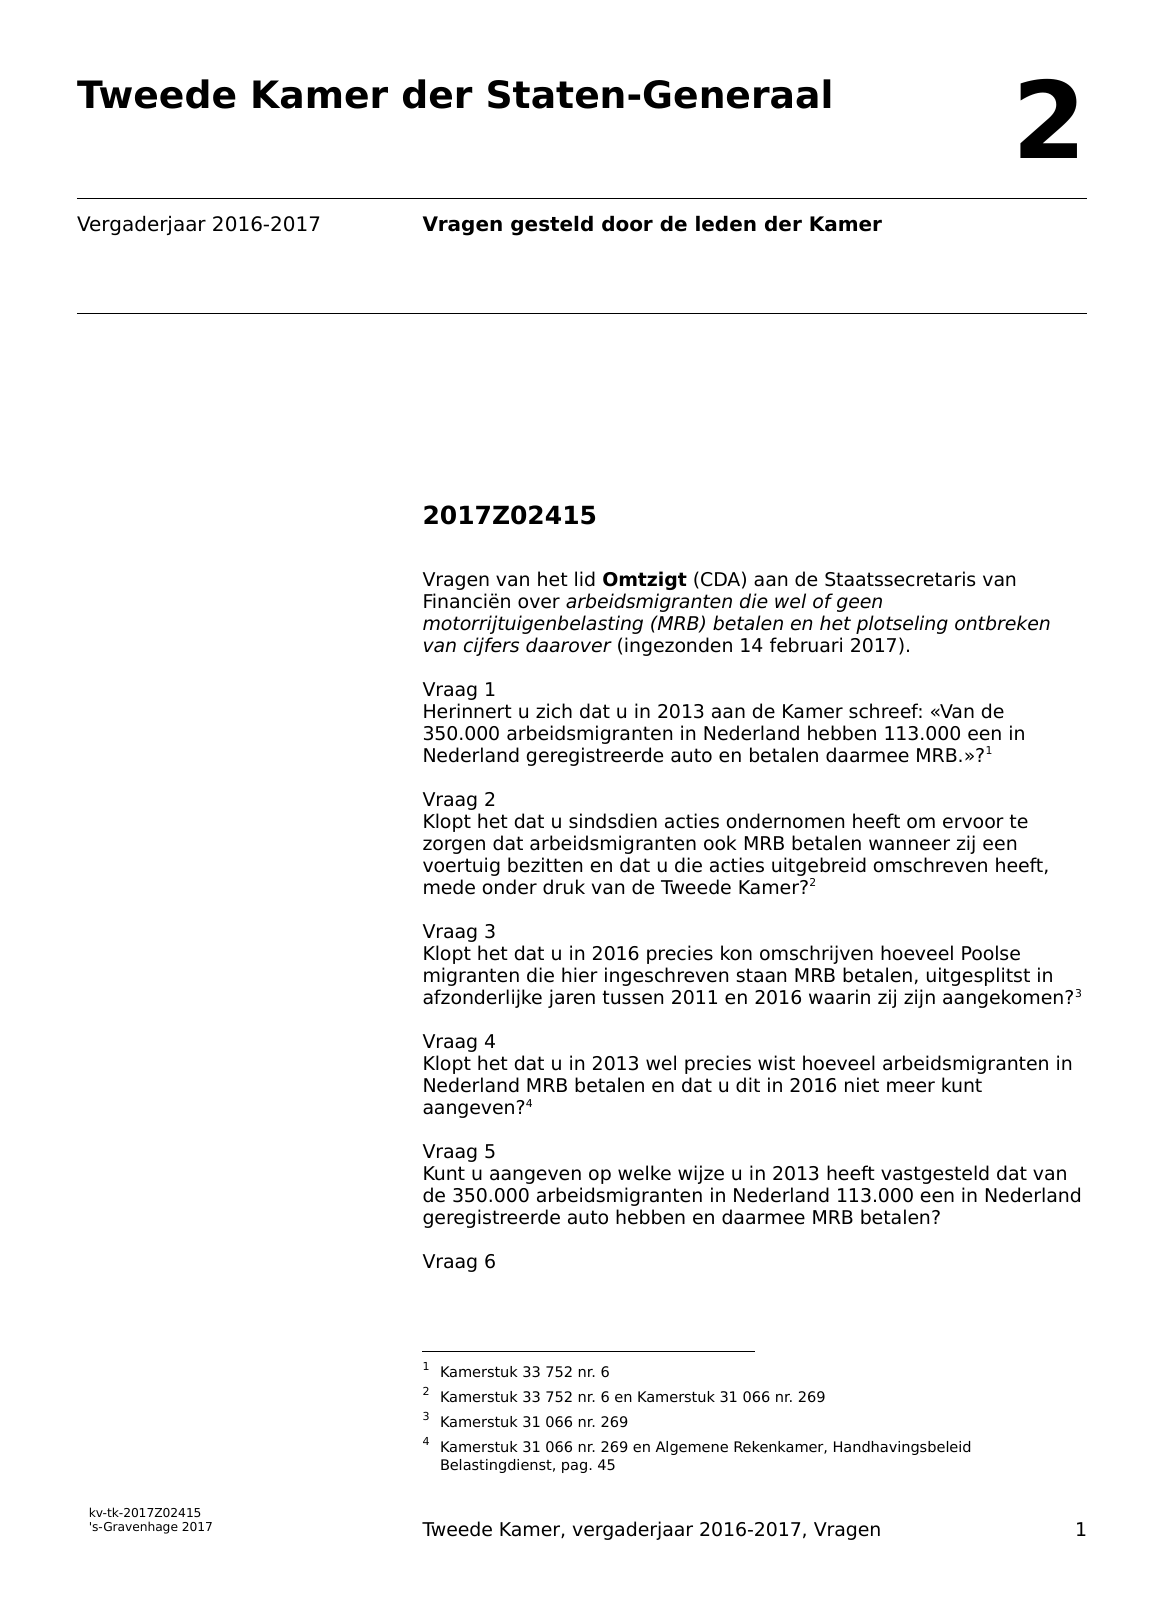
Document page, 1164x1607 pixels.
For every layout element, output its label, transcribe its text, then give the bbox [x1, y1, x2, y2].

text Kamerstuk 33 752 nr. 6 [422, 1360, 1087, 1382]
text Kamerstuk 31 066 nr. 269 en Algemene Rekenkamer, Handhavingsbeleid Belastingdienst, pag. 45 [422, 1435, 1087, 1474]
text Herinnert u zich dat u in 2013 aan de Kamer schreef: «Van de 350.000 arbeidsmigranten in Nederland hebben 113.000 een in Nederland geregistreerde auto en betalen daarmee MRB.»? [422, 701, 1087, 767]
text Vraag 1 [422, 679, 1087, 701]
text Vraag 5 [422, 1141, 1087, 1163]
text Kunt u aangeven op welke wijze u in 2013 heeft vastgesteld dat van de 350.000 arbeidsmigranten in Nederland 113.000 een in Nederland geregistreerde auto hebben en daarmee MRB betalen? [422, 1163, 1087, 1229]
text kv-tk-2017Z02415 [88, 1506, 323, 1520]
text Klopt het dat u in 2016 precies kon omschrijven hoeveel Poolse migranten die hier ingeschreven staan MRB betalen, uitgesplitst in afzonderlijke jaren tussen 2011 en 2016 waarin zij zijn aangekomen? [422, 943, 1087, 1009]
table_header Tweede Kamer der Staten-Generaal [77, 59, 886, 198]
text Klopt het dat u sindsdien acties ondernomen heeft om ervoor te zorgen dat arbeidsmigranten ook MRB betalen wanneer zij een voertuig bezitten en dat u die acties uitgebreid omschreven heeft, mede onder druk van de Tweede Kamer? [422, 811, 1087, 899]
text Vraag 6 [422, 1251, 1087, 1273]
text Vraag 4 [422, 1031, 1087, 1053]
text Kamerstuk 31 066 nr. 269 [422, 1410, 1087, 1432]
text 2017Z02415 [422, 501, 1087, 531]
text Vragen van het lid Omtzigt (CDA) aan de Staatssecretaris van Financiën over arbeidsmigranten die wel of geen motorrijtuigenbelasting (MRB) betalen en het plotseling ontbreken van cijfers daarover (ingezonden 14 februari 2017). [422, 569, 1087, 657]
table_header 2 [886, 59, 1087, 198]
text 's-Gravenhage 2017 [88, 1520, 323, 1534]
text Klopt het dat u in 2013 wel precies wist hoeveel arbeidsmigranten in Nederland MRB betalen en dat u dit in 2016 niet meer kunt aangeven? [422, 1053, 1087, 1119]
text Vraag 3 [422, 921, 1087, 943]
text Vraag 2 [422, 789, 1087, 811]
table_cell Vragen gesteld door de leden der Kamer [422, 199, 1087, 313]
table_cell Vergaderjaar 2016-2017 [77, 199, 422, 313]
text Kamerstuk 33 752 nr. 6 en Kamerstuk 31 066 nr. 269 [422, 1385, 1087, 1407]
